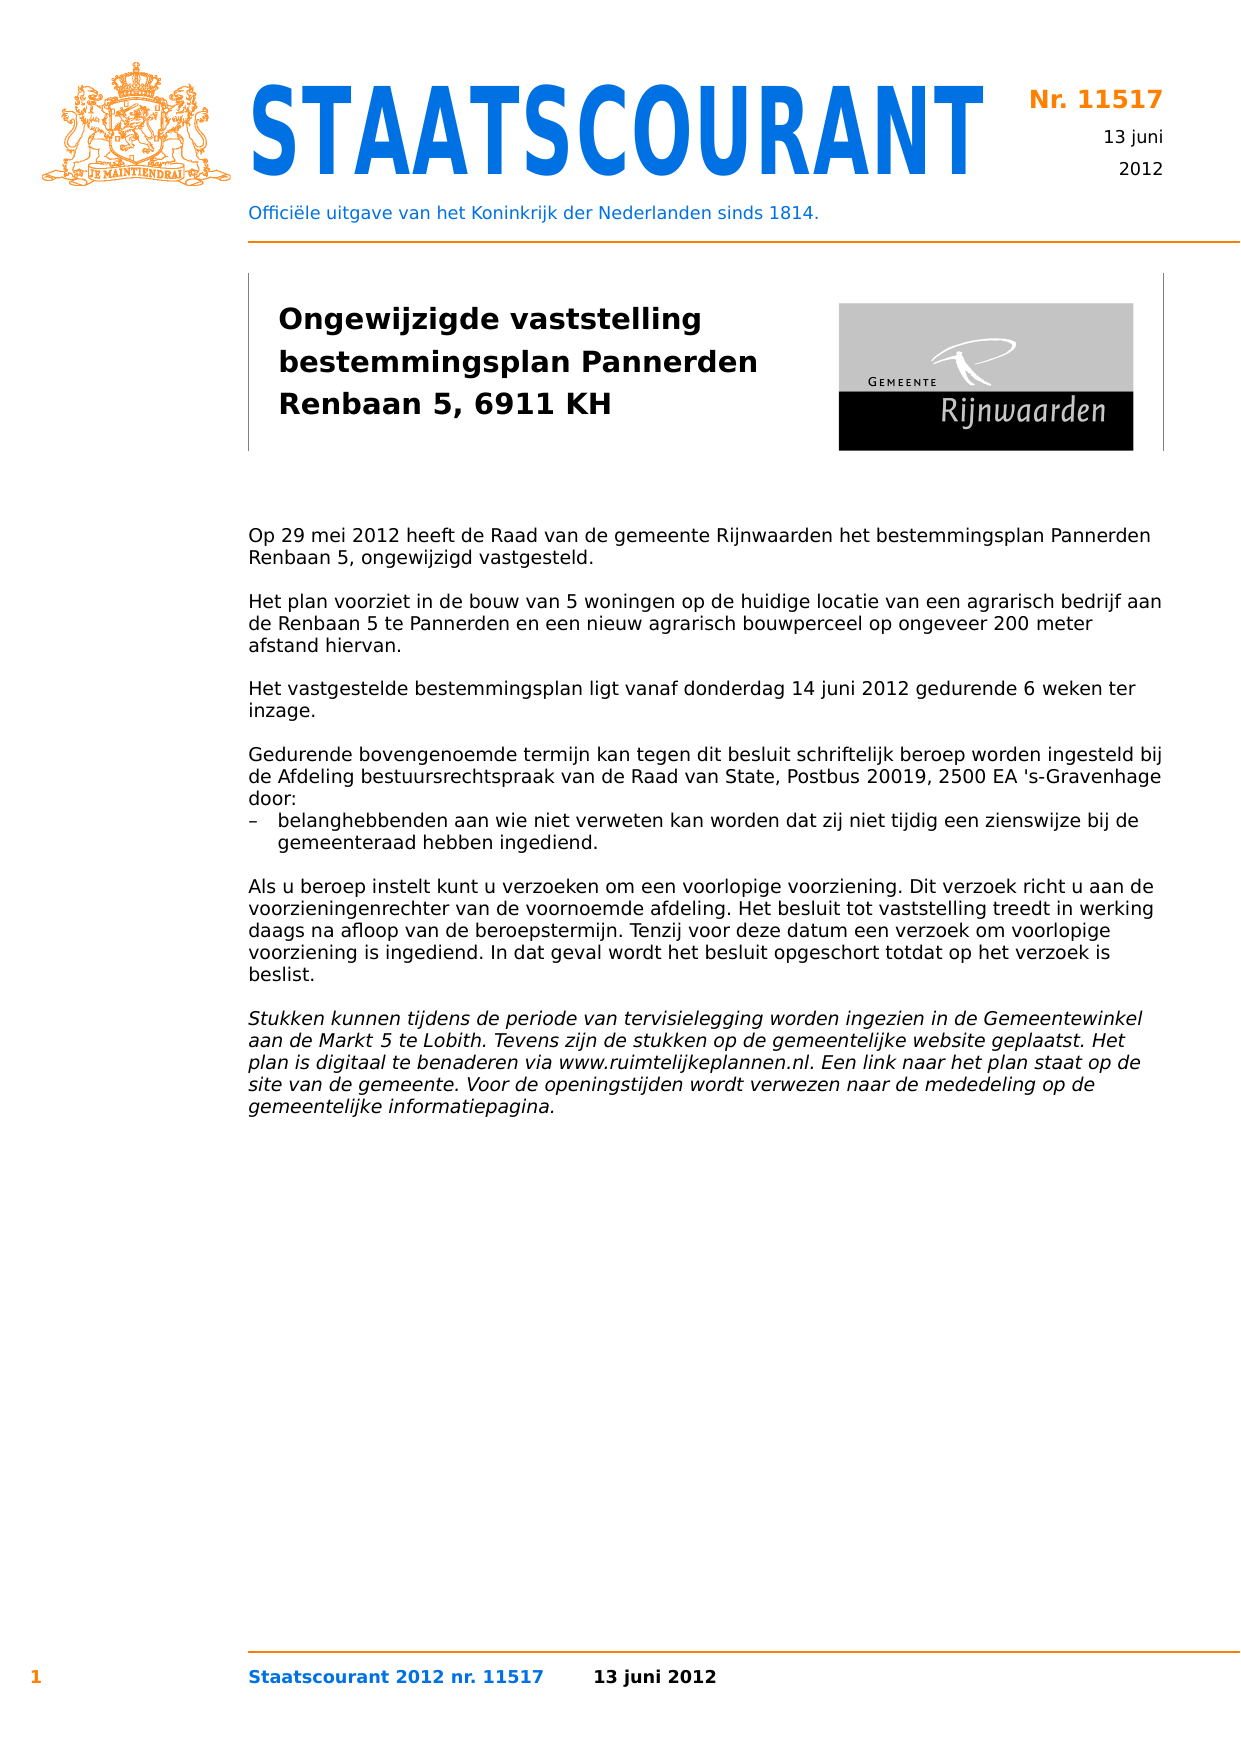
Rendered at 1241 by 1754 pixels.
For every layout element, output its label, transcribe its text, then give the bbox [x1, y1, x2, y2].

picture [41, 62, 231, 186]
table_header STAATSCOURANT [248, 62, 998, 203]
text Op 29 mei 2012 heeft de Raad van de gemeente Rijnwaarden het bestemmingsplan Pannerden Renbaan 5, ongewijzigd vastgesteld. [248, 525, 1163, 569]
text Het vastgestelde bestemmingsplan ligt vanaf donderdag 14 juni 2012 gedurende 6 weken ter inzage. [248, 678, 1163, 722]
table_header [25, 62, 248, 241]
text Gedurende bovengenoemde termijn kan tegen dit besluit schriftelijk beroep worden ingesteld bij de Afdeling bestuursrechtspraak van de Raad van State, Postbus 20019, 2500 EA 's-Gravenhage door: [248, 744, 1163, 810]
picture [838, 302, 1134, 451]
table_header Nr. 11517 [998, 62, 1240, 121]
text Als u beroep instelt kunt u verzoeken om een voorlopige voorziening. Dit verzoek richt u aan de voorzieningenrechter van de voornoemde afdeling. Het besluit tot vaststelling treedt in werking daags na afloop van de beroepstermijn. Tenzij voor deze datum een verzoek om voorlopige voorziening is ingediend. In dat geval wordt het besluit opgeschort totdat op het verzoek is beslist. [248, 876, 1163, 986]
table_cell 2012 [998, 153, 1240, 203]
text Het plan voorziet in de bouw van 5 woningen op de huidige locatie van een agrarisch bedrijf aan de Renbaan 5 te Pannerden en een nieuw agrarisch bouwperceel op ongeveer 200 meter afstand hiervan. [248, 591, 1163, 656]
table_cell 13 juni [998, 121, 1240, 153]
text Stukken kunnen tijdens de periode van tervisielegging worden ingezien in de Gemeentewinkel aan de Markt 5 te Lobith. Tevens zijn de stukken op de gemeentelijke website geplaatst. Het plan is digitaal te benaderen via www.ruimtelijkeplannen.nl. Een link naar het plan staat op de site van de gemeente. Voor de openingstijden wordt verwezen naar de mededeling op de gemeentelijke informatiepagina. [248, 1008, 1163, 1118]
subtitle Ongewijzigde vaststelling bestemmingsplan Pannerden Renbaan 5, 6911 KH [249, 273, 1163, 451]
text – belanghebbenden aan wie niet verweten kan worden dat zij niet tijdig een zienswijze bij de gemeenteraad hebben ingediend. [248, 810, 1163, 854]
table_cell Officiële uitgave van het Koninkrijk der Nederlanden sinds 1814. [248, 203, 1240, 241]
